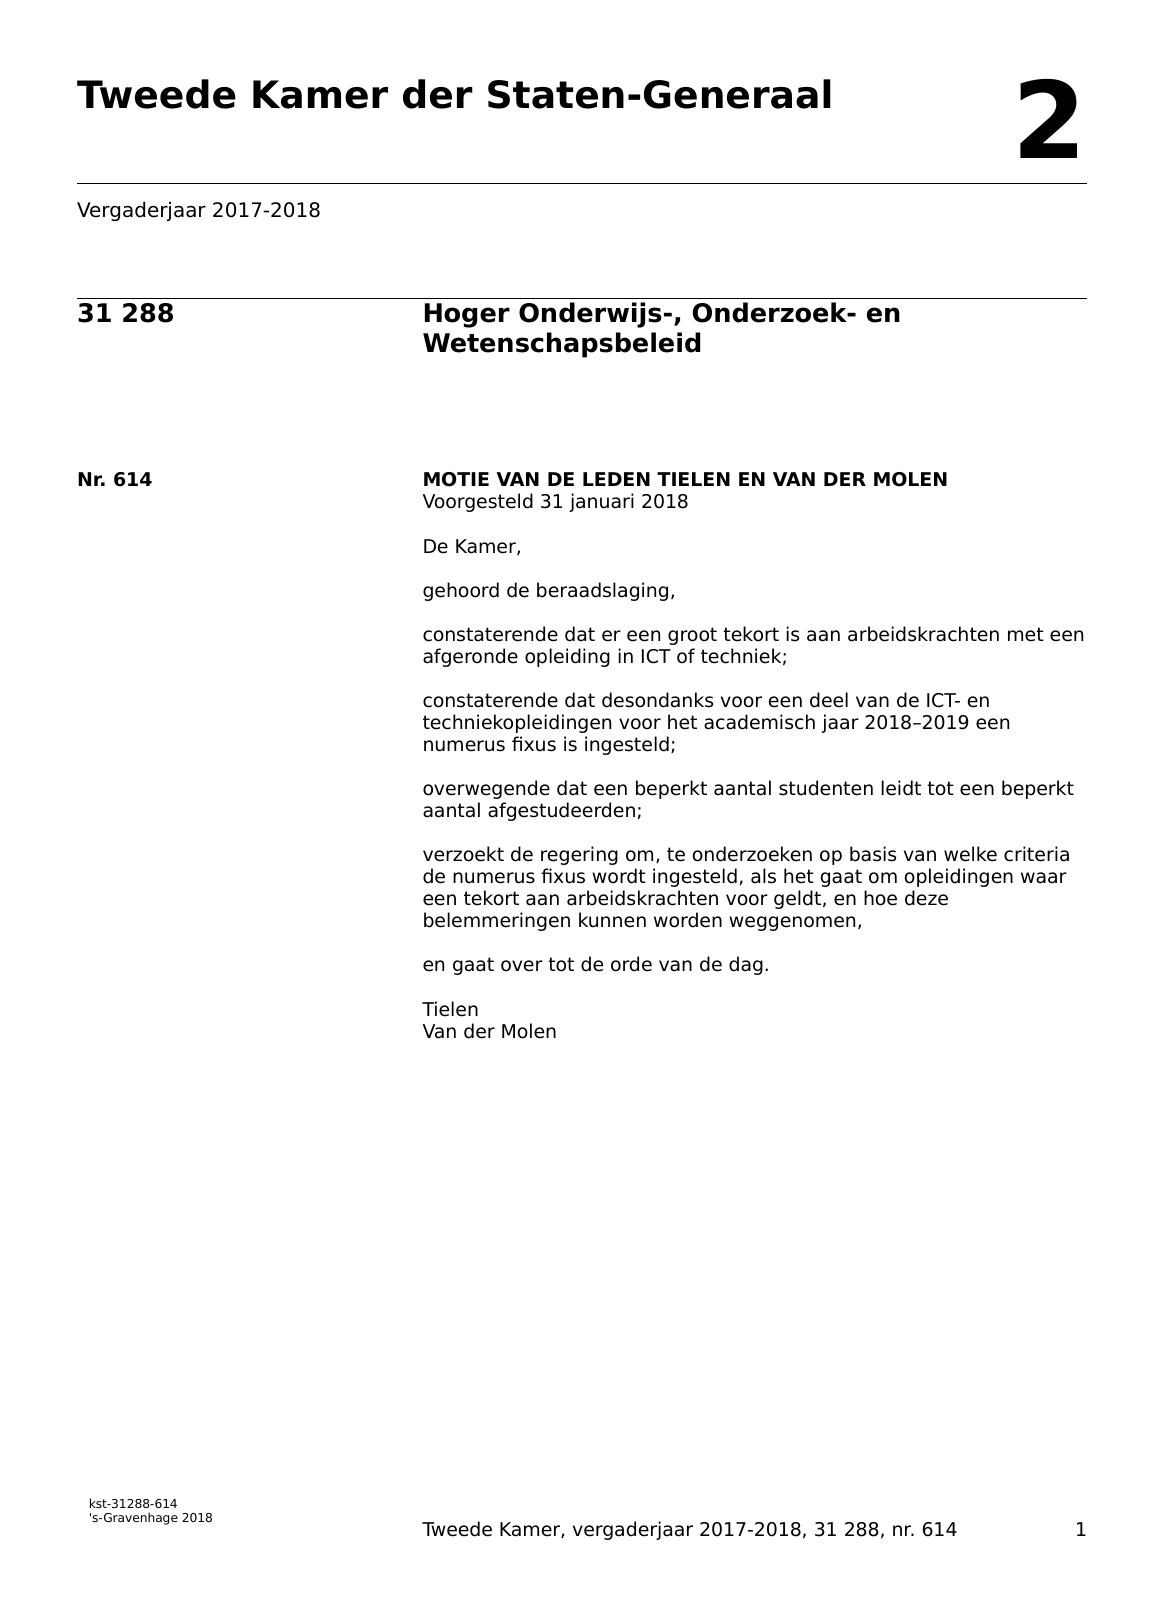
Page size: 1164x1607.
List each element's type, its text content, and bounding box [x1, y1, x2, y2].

text verzoekt de regering om, te onderzoeken op basis van welke criteria de numerus fixus wordt ingesteld, als het gaat om opleidingen waar een tekort aan arbeidskrachten voor geldt, en hoe deze belemmeringen kunnen worden weggenomen, [422, 844, 1087, 932]
text constaterende dat er een groot tekort is aan arbeidskrachten met een afgeronde opleiding in ICT of techniek; [422, 624, 1087, 668]
text overwegende dat een beperkt aantal studenten leidt tot een beperkt aantal afgestudeerden; [422, 778, 1087, 822]
text constaterende dat desondanks voor een deel van de ICT- en techniekopleidingen voor het academisch jaar 2018–2019 een numerus fixus is ingesteld; [422, 690, 1087, 756]
text kst-31288-614 [88, 1497, 323, 1511]
subtitle 31 288 Hoger Onderwijs-, Onderzoek- en Wetenschapsbeleid [77, 299, 1087, 358]
text Tielen [422, 998, 1087, 1021]
subtitle Nr. 614 MOTIE VAN DE LEDEN TIELEN EN VAN DER MOLEN [77, 469, 1087, 491]
text Voorgesteld 31 januari 2018 [422, 491, 1087, 513]
table_header Tweede Kamer der Staten-Generaal [77, 59, 886, 183]
table_header 2 [886, 59, 1087, 183]
table_cell Vergaderjaar 2017-2018 [77, 184, 1087, 298]
text gehoord de beraadslaging, [422, 580, 1087, 602]
text De Kamer, [422, 536, 1087, 557]
text en gaat over tot de orde van de dag. [422, 954, 1087, 976]
text Van der Molen [422, 1021, 1087, 1042]
text 's-Gravenhage 2018 [88, 1511, 323, 1525]
